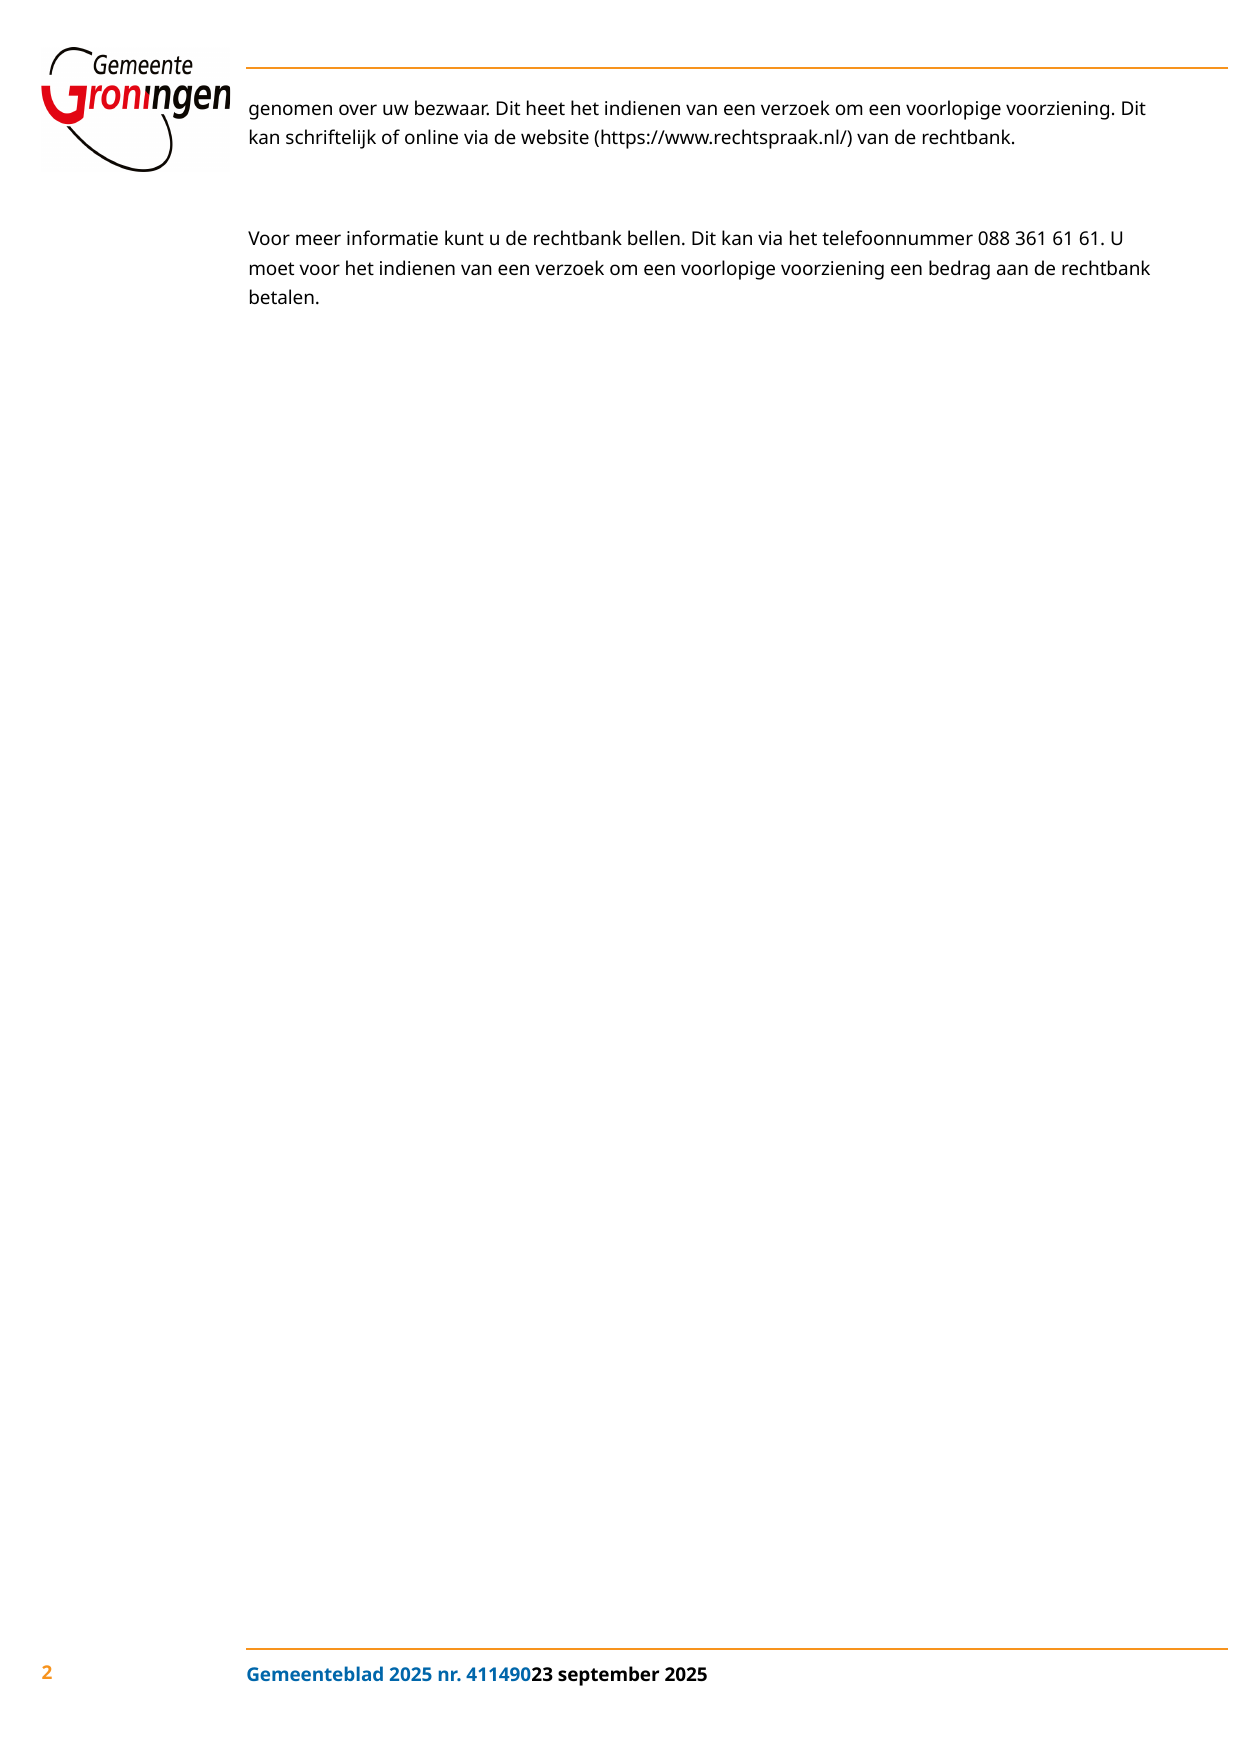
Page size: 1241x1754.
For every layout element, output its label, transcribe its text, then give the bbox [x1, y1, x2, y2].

text genomen over uw bezwaar. Dit heet het indienen van een verzoek om een voorlopige voorziening. Dit kan schriftelijk of online via de website (https://www.rechtspraak.nl/) van de rechtbank. [248, 95, 1152, 150]
text Voor meer informatie kunt u de rechtbank bellen. Dit kan via het telefoonnummer 088 361 61 61. U moet voor het indienen van een verzoek om een voorlopige voorziening een bedrag aan de rechtbank betalen. [248, 225, 1152, 310]
picture [41, 47, 231, 172]
